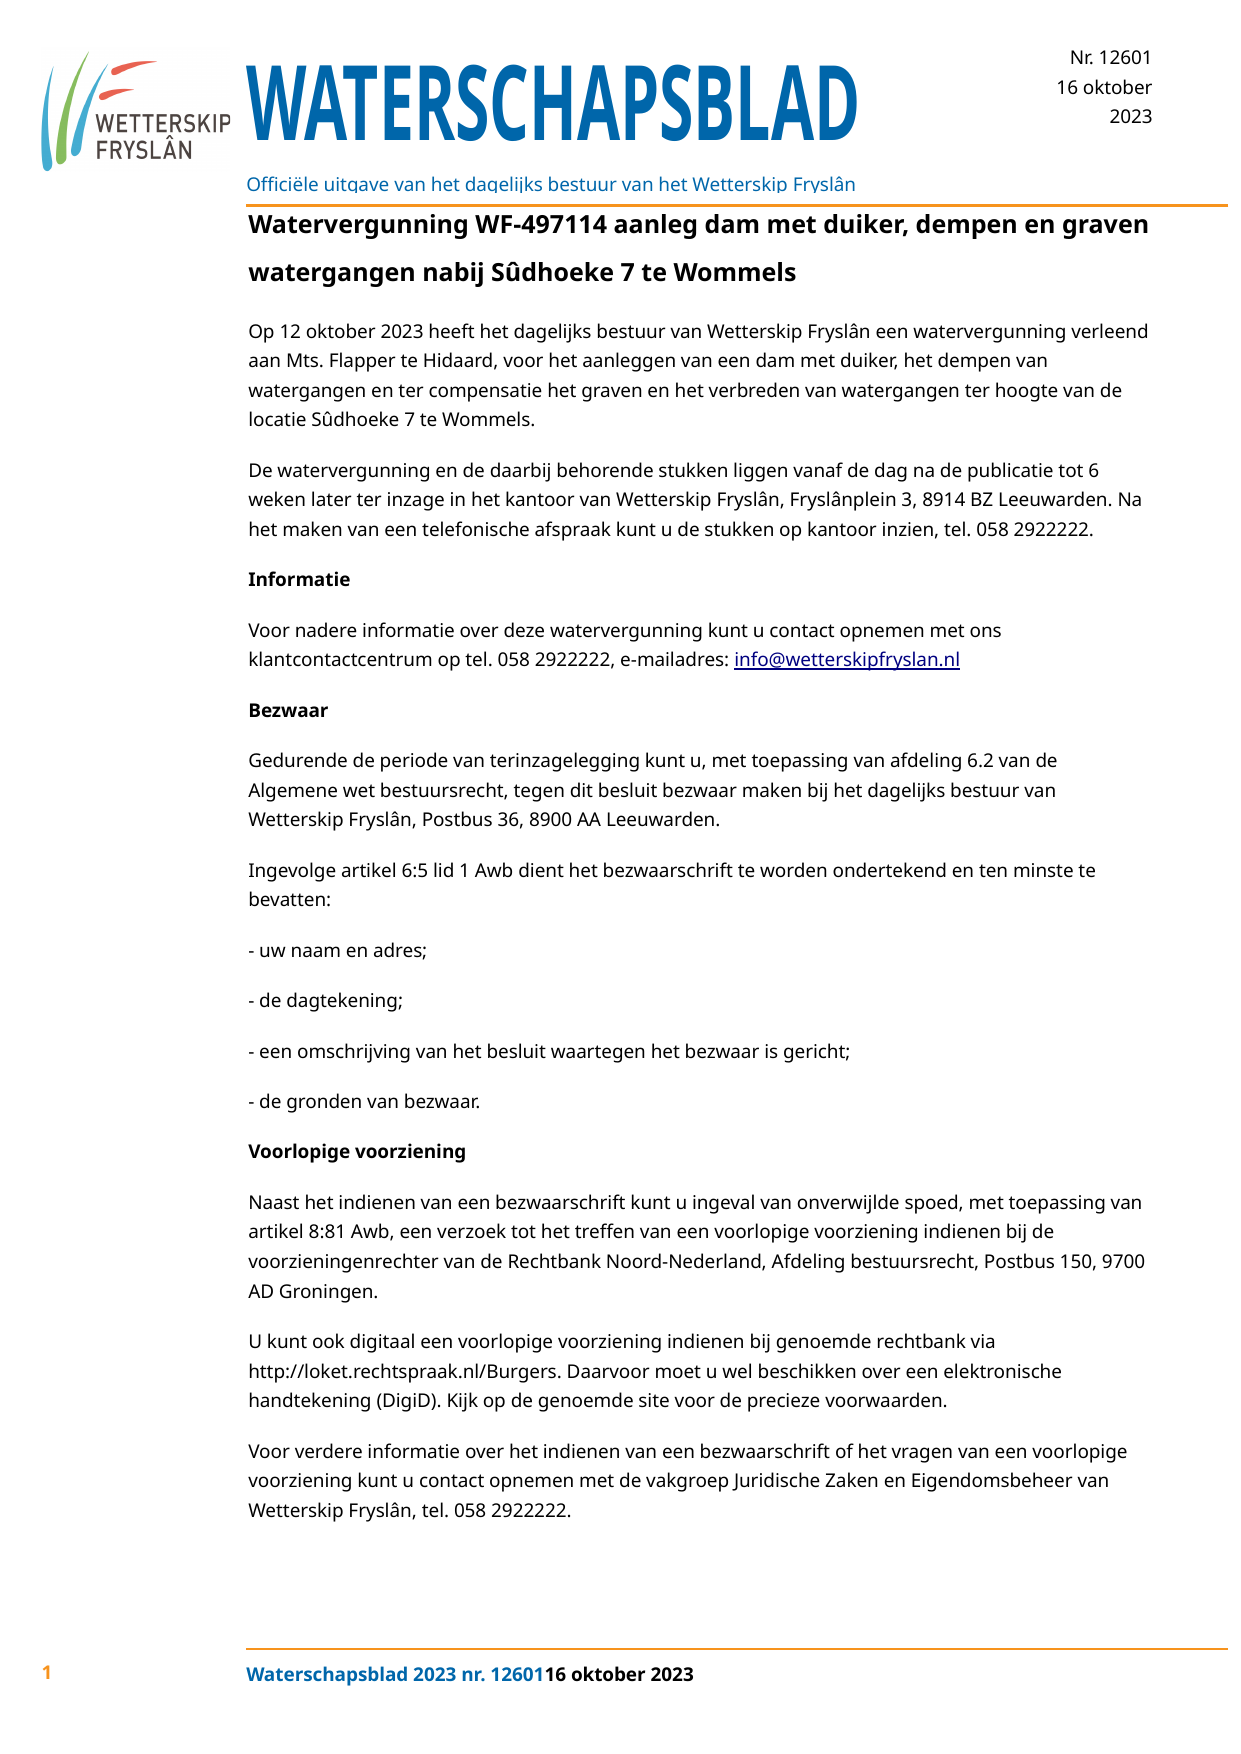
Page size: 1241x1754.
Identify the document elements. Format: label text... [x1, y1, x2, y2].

text Voorlopige voorziening [248, 1139, 1152, 1164]
text Op 12 oktober 2023 heeft het dagelijks bestuur van Wetterskip Fryslân een watervergunning verleend aan Mts. Flapper te Hidaard, voor het aanleggen van een dam met duiker, het dempen van watergangen en ter compensatie het graven en het verbreden van watergangen ter hoogte van de locatie Sûdhoeke 7 te Wommels. [248, 318, 1152, 432]
text - de gronden van bezwaar. [248, 1088, 1152, 1114]
text Gedurende de periode van terinzagelegging kunt u, met toepassing van afdeling 6.2 van de Algemene wet bestuursrecht, tegen dit besluit bezwaar maken bij het dagelijks bestuur van Wetterskip Fryslân, Postbus 36, 8900 AA Leeuwarden. [248, 747, 1152, 832]
text - de dagtekening; [248, 987, 1152, 1013]
picture [41, 47, 231, 172]
text Bezwaar [248, 697, 1152, 723]
text - een omschrijving van het besluit waartegen het bezwaar is gericht; [248, 1038, 1152, 1064]
text Ingevolge artikel 6:5 lid 1 Awb dient het bezwaarschrift te worden ondertekend en ten minste te bevatten: [248, 857, 1152, 912]
text Watervergunning WF-497114 aanleg dam met duiker, dempen en graven watergangen nabij Sûdhoeke 7 te Wommels [248, 207, 1152, 288]
text De watervergunning en de daarbij behorende stukken liggen vanaf de dag na de publicatie tot 6 weken later ter inzage in het kantoor van Wetterskip Fryslân, Fryslânplein 3, 8914 BZ Leeuwarden. Na het maken van een telefonische afspraak kunt u de stukken op kantoor inzien, tel. 058 2922222. [248, 457, 1152, 542]
text - uw naam en adres; [248, 937, 1152, 963]
text Voor nadere informatie over deze watervergunning kunt u contact opnemen met ons klantcontactcentrum op tel. 058 2922222, e-mailadres: info@wetterskipfryslan.nl [248, 617, 1152, 672]
text Voor verdere informatie over het indienen van een bezwaarschrift of het vragen van een voorlopige voorziening kunt u contact opnemen met de vakgroep Juridische Zaken en Eigendomsbeheer van Wetterskip Fryslân, tel. 058 2922222. [248, 1438, 1152, 1523]
text Informatie [248, 567, 1152, 592]
text Naast het indienen van een bezwaarschrift kunt u ingeval van onverwijlde spoed, met toepassing van artikel 8:81 Awb, een verzoek tot het treffen van een voorlopige voorziening indienen bij de voorzieningenrechter van de Rechtbank Noord-Nederland, Afdeling bestuursrecht, Postbus 150, 9700 AD Groningen. [248, 1189, 1152, 1304]
text U kunt ook digitaal een voorlopige voorziening indienen bij genoemde rechtbank via http://loket.rechtspraak.nl/Burgers. Daarvoor moet u wel beschikken over een elektronische handtekening (DigiD). Kijk op de genoemde site voor de precieze voorwaarden. [248, 1328, 1152, 1413]
